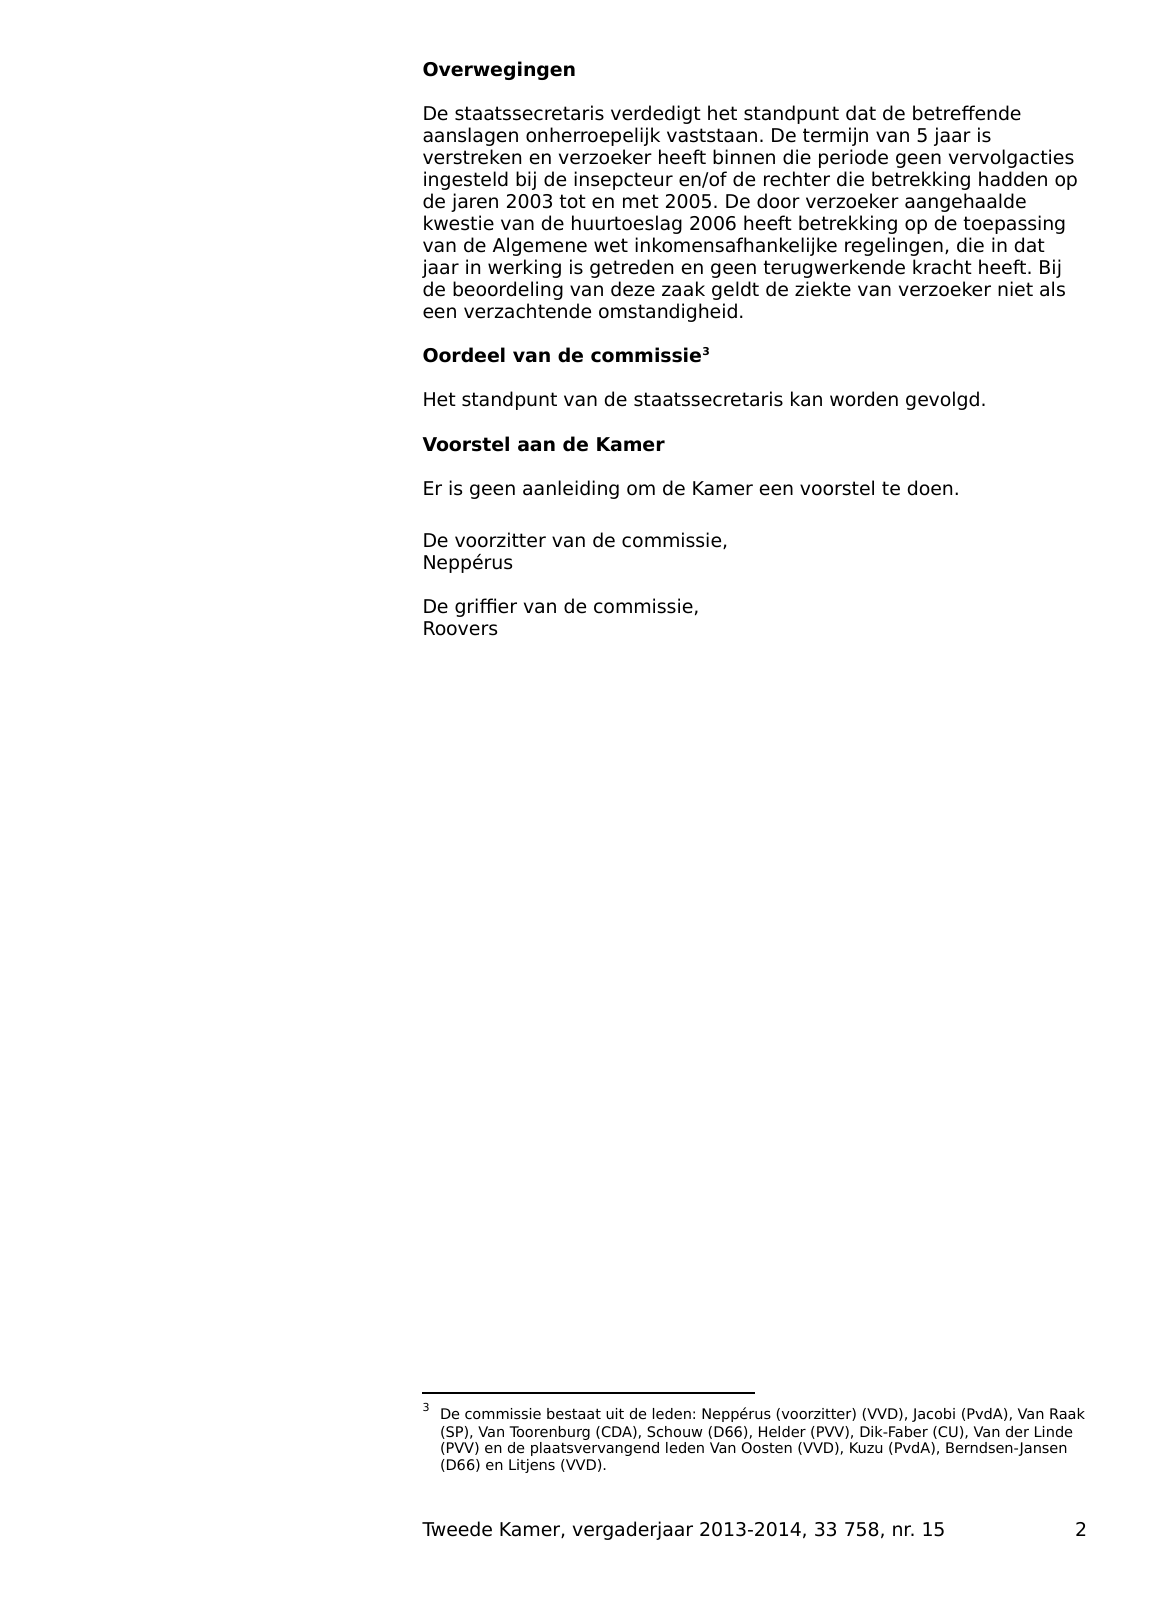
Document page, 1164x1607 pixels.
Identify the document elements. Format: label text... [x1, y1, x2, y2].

text De voorzitter van de commissie, Neppérus [422, 530, 1087, 574]
subtitle Overwegingen [422, 59, 1087, 81]
text Het standpunt van de staatssecretaris kan worden gevolgd. [422, 389, 1087, 411]
subtitle Oordeel van de commissie [422, 345, 1087, 367]
text De commissie bestaat uit de leden: Neppérus (voorzitter) (VVD), Jacobi (PvdA), Van Raak (SP), Van Toorenburg (CDA), Schouw (D66), Helder (PVV), Dik-Faber (CU), Van der Linde (PVV) en de plaatsvervangend leden Van Oosten (VVD), Kuzu (PvdA), Berndsen-Jansen (D66) en Litjens (VVD). [422, 1402, 1087, 1474]
subtitle Voorstel aan de Kamer [422, 433, 1087, 456]
text Er is geen aanleiding om de Kamer een voorstel te doen. [422, 478, 1087, 500]
text De griffier van de commissie, Roovers [422, 596, 1087, 640]
text De staatssecretaris verdedigt het standpunt dat de betreffende aanslagen onherroepelijk vaststaan. De termijn van 5 jaar is verstreken en verzoeker heeft binnen die periode geen vervolgacties ingesteld bij de insepcteur en/of de rechter die betrekking hadden op de jaren 2003 tot en met 2005. De door verzoeker aangehaalde kwestie van de huurtoeslag 2006 heeft betrekking op de toepassing van de Algemene wet inkomensafhankelijke regelingen, die in dat jaar in werking is getreden en geen terugwerkende kracht heeft. Bij de beoordeling van deze zaak geldt de ziekte van verzoeker niet als een verzachtende omstandigheid. [422, 103, 1087, 323]
